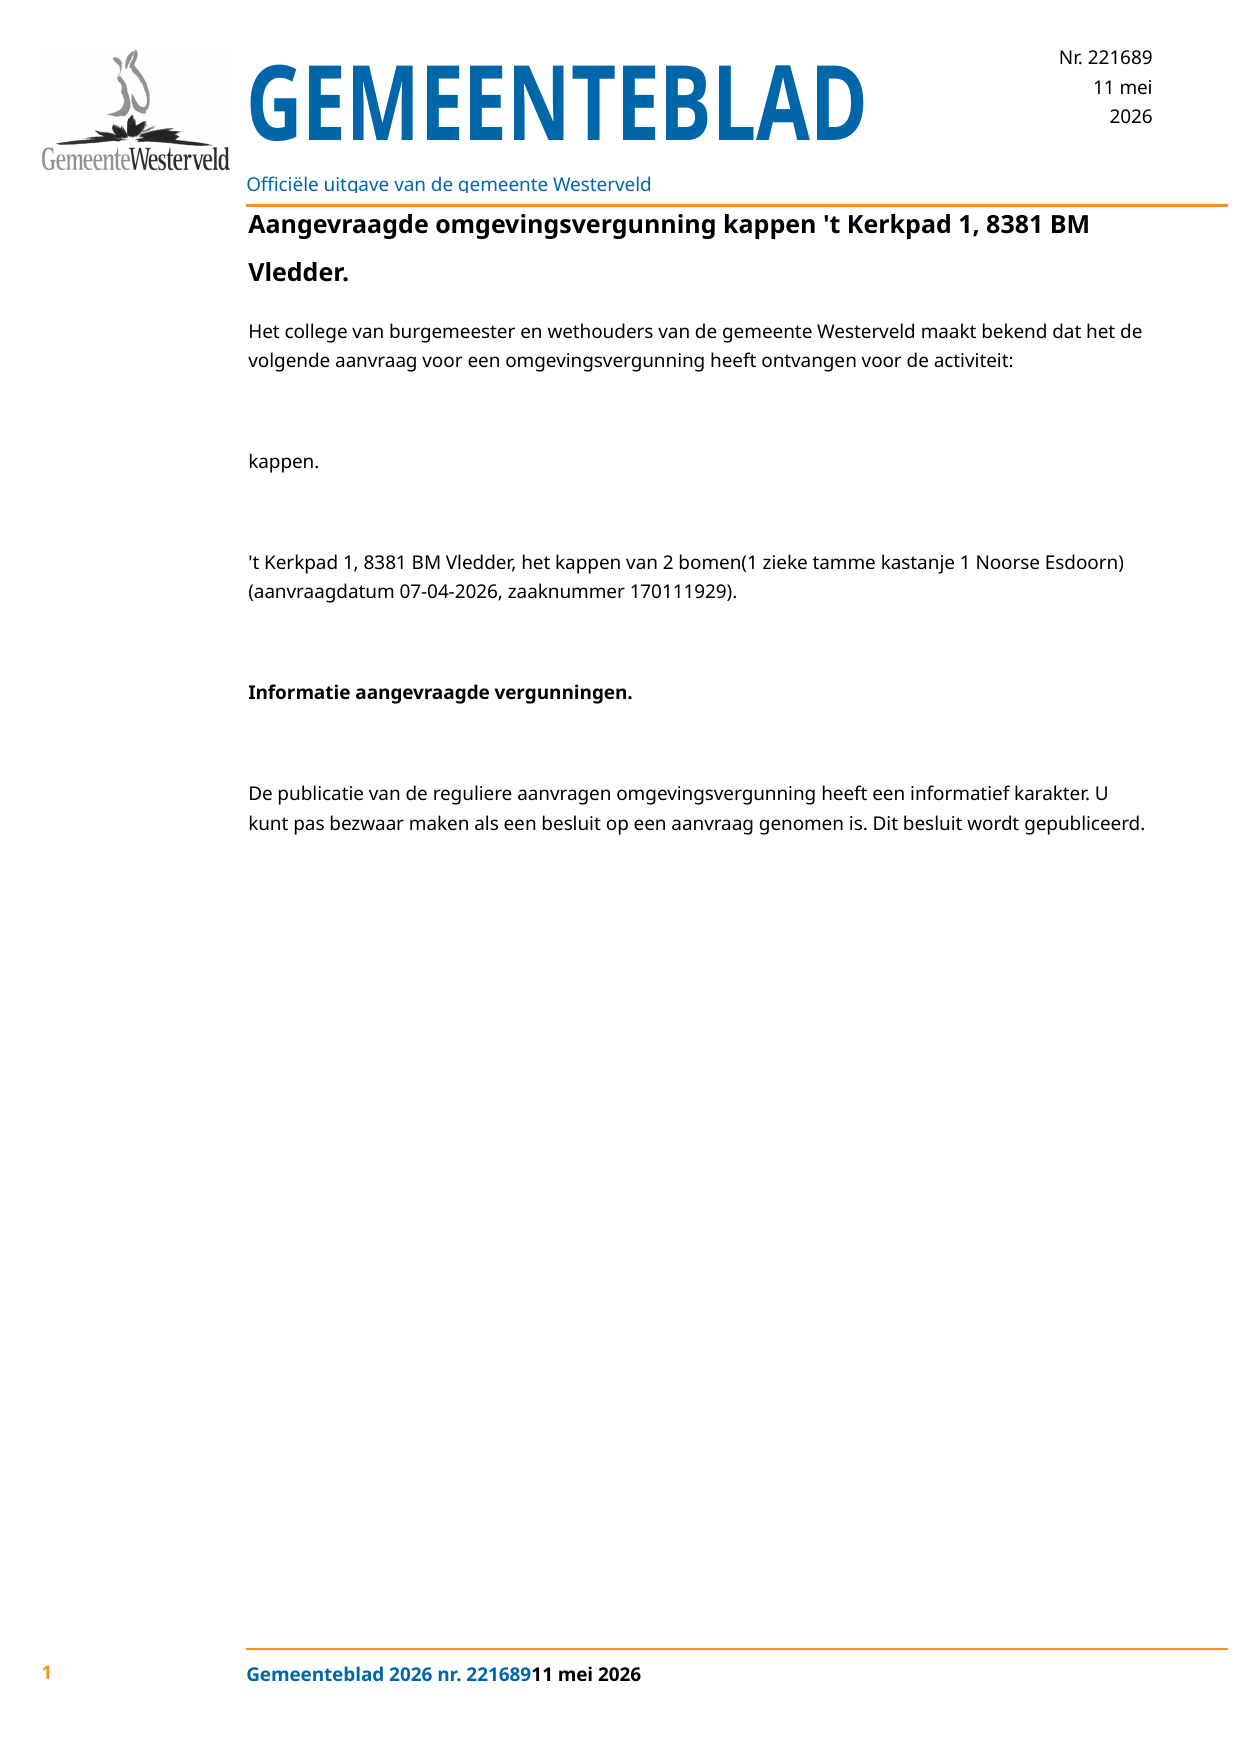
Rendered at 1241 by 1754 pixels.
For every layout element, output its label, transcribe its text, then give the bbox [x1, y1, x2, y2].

text Aangevraagde omgevingsvergunning kappen 't Kerkpad 1, 8381 BM Vledder. [248, 207, 1152, 288]
text 't Kerkpad 1, 8381 BM Vledder, het kappen van 2 bomen(1 zieke tamme kastanje 1 Noorse Esdoorn) (aanvraagdatum 07-04-2026, zaaknummer 170111929). [248, 549, 1152, 604]
text De publicatie van de reguliere aanvragen omgevingsvergunning heeft een informatief karakter. U kunt pas bezwaar maken als een besluit op een aanvraag genomen is. Dit besluit wordt gepubliceerd. [248, 780, 1152, 836]
text kappen. [248, 448, 1152, 474]
text Informatie aangevraagde vergunningen. [248, 679, 1152, 705]
text Het college van burgemeester en wethouders van de gemeente Westerveld maakt bekend dat het de volgende aanvraag voor een omgevingsvergunning heeft ontvangen voor de activiteit: [248, 318, 1152, 373]
picture [41, 47, 231, 172]
